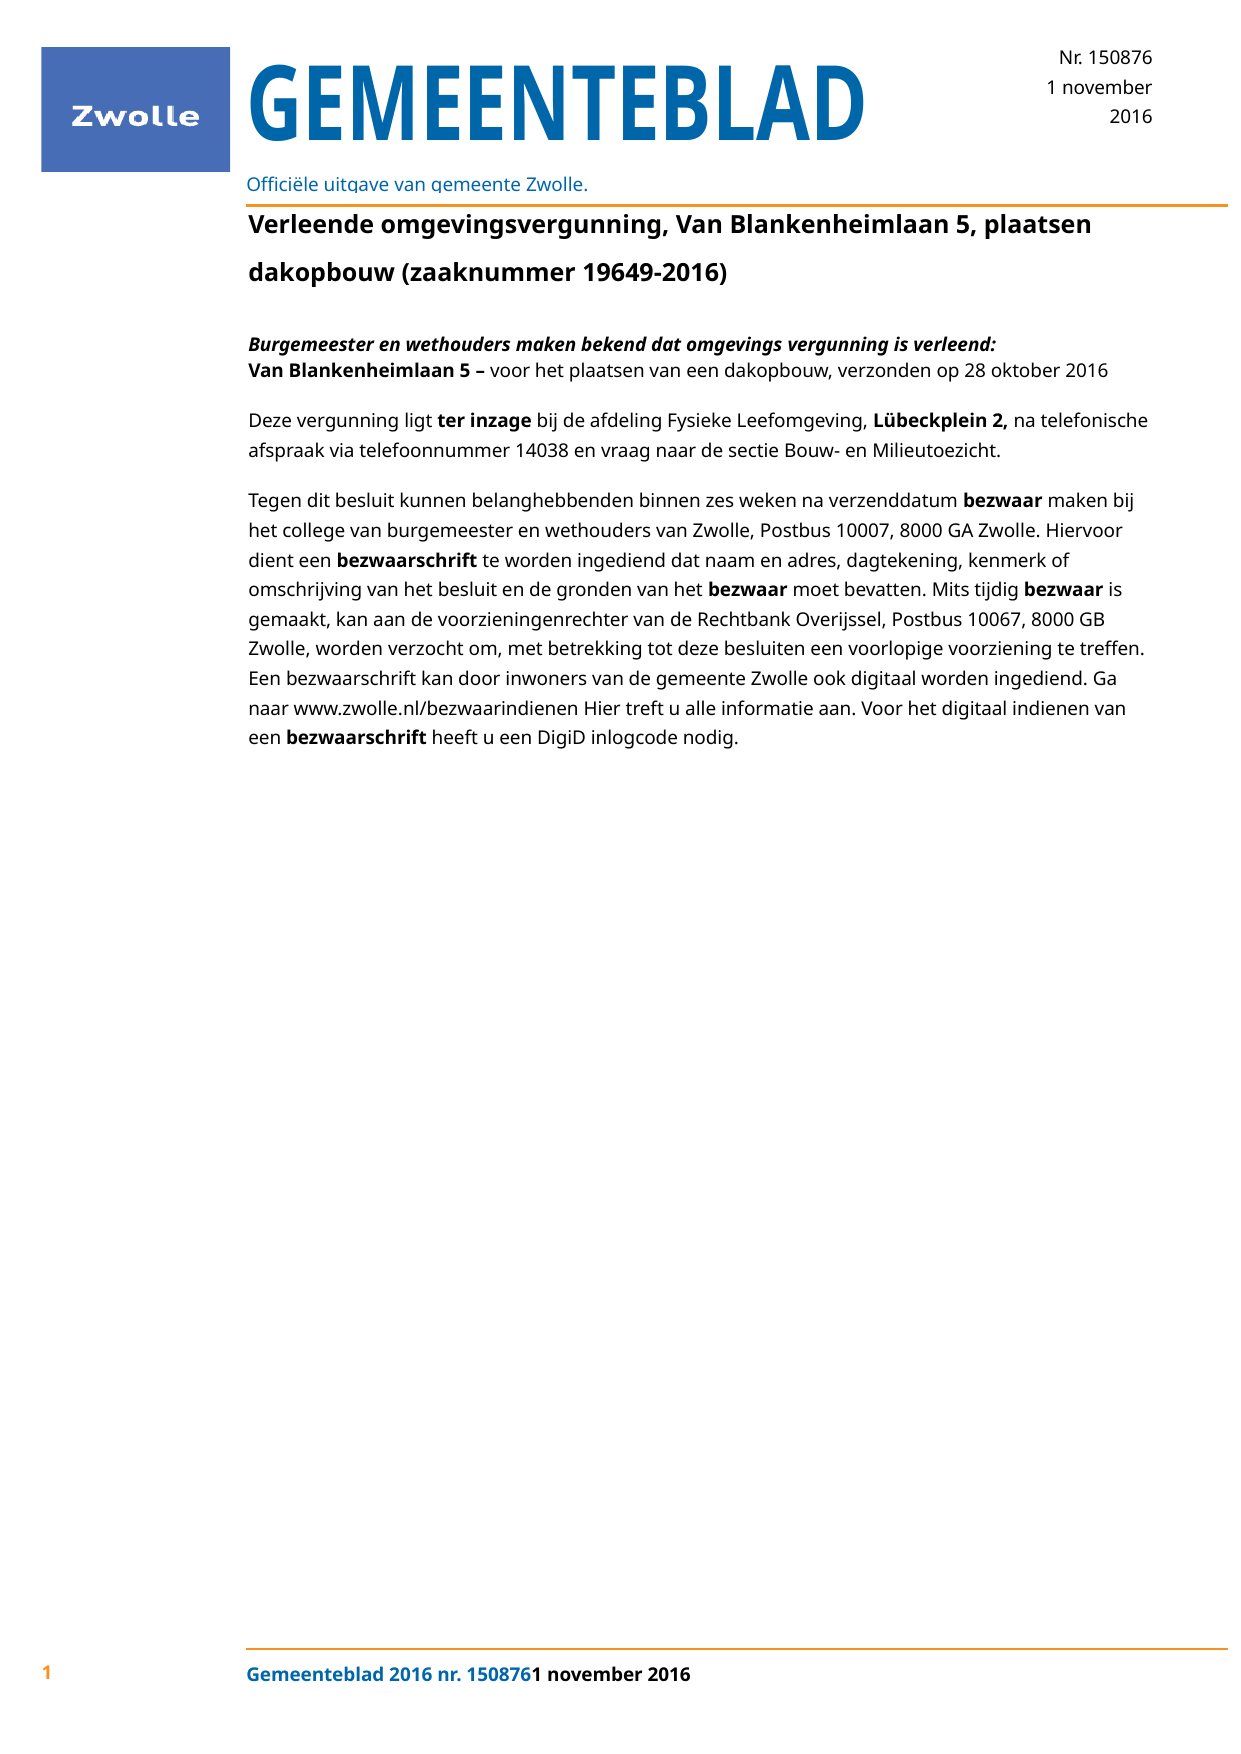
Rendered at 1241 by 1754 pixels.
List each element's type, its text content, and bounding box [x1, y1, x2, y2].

text Verleende omgevingsvergunning, Van Blankenheimlaan 5, plaatsen dakopbouw (zaaknummer 19649-2016) [248, 207, 1152, 288]
text Van Blankenheimlaan 5 – voor het plaatsen van een dakopbouw, verzonden op 28 oktober 2016 [248, 357, 1152, 383]
picture [41, 47, 231, 172]
text Burgemeester en wethouders maken bekend dat omgevings vergunning is verleend: [248, 331, 1152, 357]
text Tegen dit besluit kunnen belanghebbenden binnen zes weken na verzenddatum bezwaar maken bij het college van burgemeester en wethouders van Zwolle, Postbus 10007, 8000 GA Zwolle. Hiervoor dient een bezwaarschrift te worden ingediend dat naam en adres, dagtekening, kenmerk of omschrijving van het besluit en de gronden van het bezwaar moet bevatten. Mits tijdig bezwaar is gemaakt, kan aan de voorzieningenrechter van de Rechtbank Overijssel, Postbus 10067, 8000 GB Zwolle, worden verzocht om, met betrekking tot deze besluiten een voorlopige voorziening te treffen. Een bezwaarschrift kan door inwoners van de gemeente Zwolle ook digitaal worden ingediend. Ga naar www.zwolle.nl/bezwaarindienen Hier treft u alle informatie aan. Voor het digitaal indienen van een bezwaarschrift heeft u een DigiD inlogcode nodig. [248, 488, 1152, 750]
text Deze vergunning ligt ter inzage bij de afdeling Fysieke Leefomgeving, Lübeckplein 2, na telefonische afspraak via telefoonnummer 14038 en vraag naar de sectie Bouw- en Milieutoezicht. [248, 408, 1152, 463]
